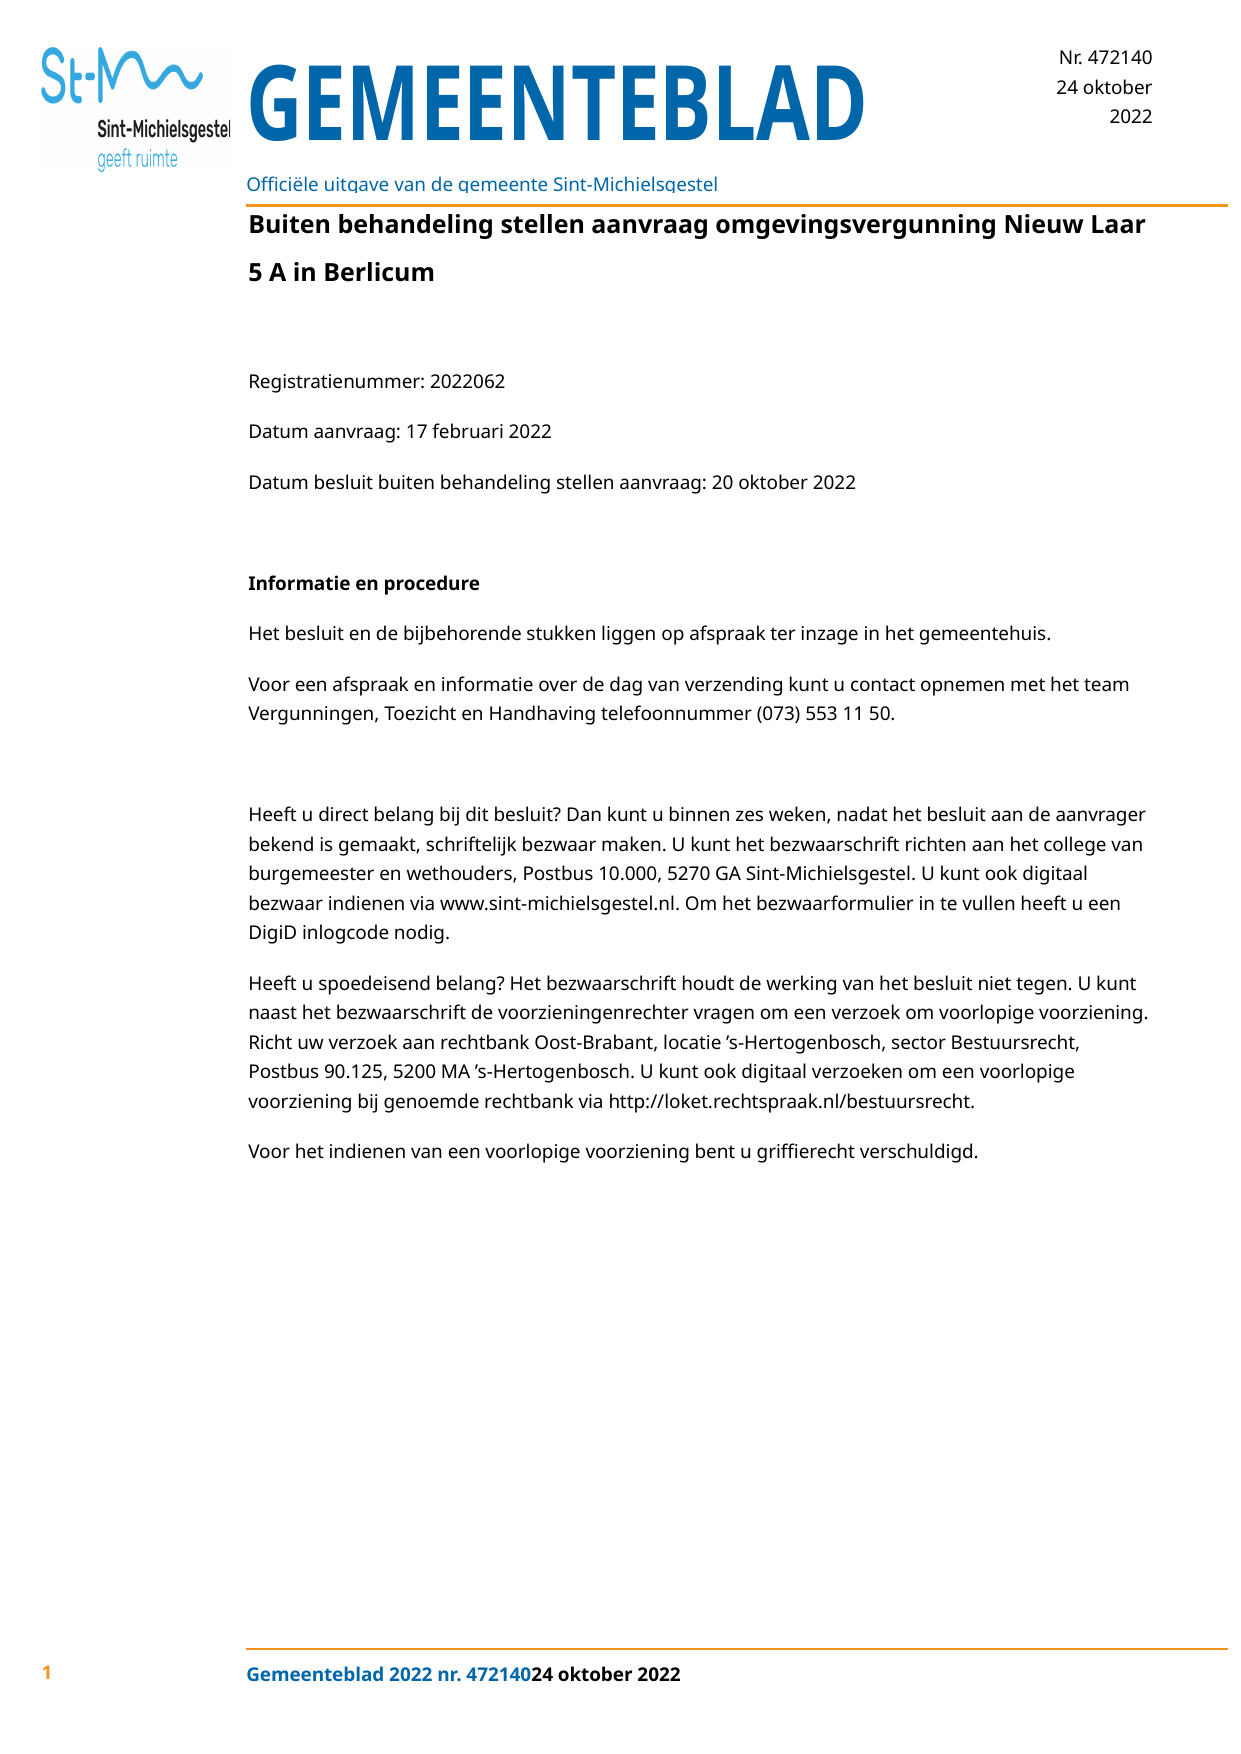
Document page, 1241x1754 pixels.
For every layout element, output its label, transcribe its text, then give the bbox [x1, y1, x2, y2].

text Registratienummer: 2022062 [248, 368, 1152, 394]
text Datum aanvraag: 17 februari 2022 [248, 419, 1152, 444]
text Heeft u direct belang bij dit besluit? Dan kunt u binnen zes weken, nadat het besluit aan de aanvrager bekend is gemaakt, schriftelijk bezwaar maken. U kunt het bezwaarschrift richten aan het college van burgemeester en wethouders, Postbus 10.000, 5270 GA Sint-Michielsgestel. U kunt ook digitaal bezwaar indienen via www.sint-michielsgestel.nl. Om het bezwaarformulier in te vullen heeft u een DigiD inlogcode nodig. [248, 801, 1152, 945]
text Heeft u spoedeisend belang? Het bezwaarschrift houdt de werking van het besluit niet tegen. U kunt naast het bezwaarschrift de voorzieningenrechter vragen om een verzoek om voorlopige voorziening. Richt uw verzoek aan rechtbank Oost-Brabant, locatie ’s-Hertogenbosch, sector Bestuursrecht, Postbus 90.125, 5200 MA ’s-Hertogenbosch. U kunt ook digitaal verzoeken om een voorlopige voorziening bij genoemde rechtbank via http://loket.rechtspraak.nl/bestuursrecht. [248, 970, 1152, 1114]
picture [41, 47, 231, 172]
text Het besluit en de bijbehorende stukken liggen op afspraak ter inzage in het gemeentehuis. [248, 620, 1152, 646]
text Informatie en procedure [248, 570, 1152, 596]
text Voor het indienen van een voorlopige voorziening bent u griffierecht verschuldigd. [248, 1139, 1152, 1164]
text Buiten behandeling stellen aanvraag omgevingsvergunning Nieuw Laar 5 A in Berlicum [248, 207, 1152, 288]
text Voor een afspraak en informatie over de dag van verzending kunt u contact opnemen met het team Vergunningen, Toezicht en Handhaving telefoonnummer (073) 553 11 50. [248, 671, 1152, 726]
text Datum besluit buiten behandeling stellen aanvraag: 20 oktober 2022 [248, 469, 1152, 495]
